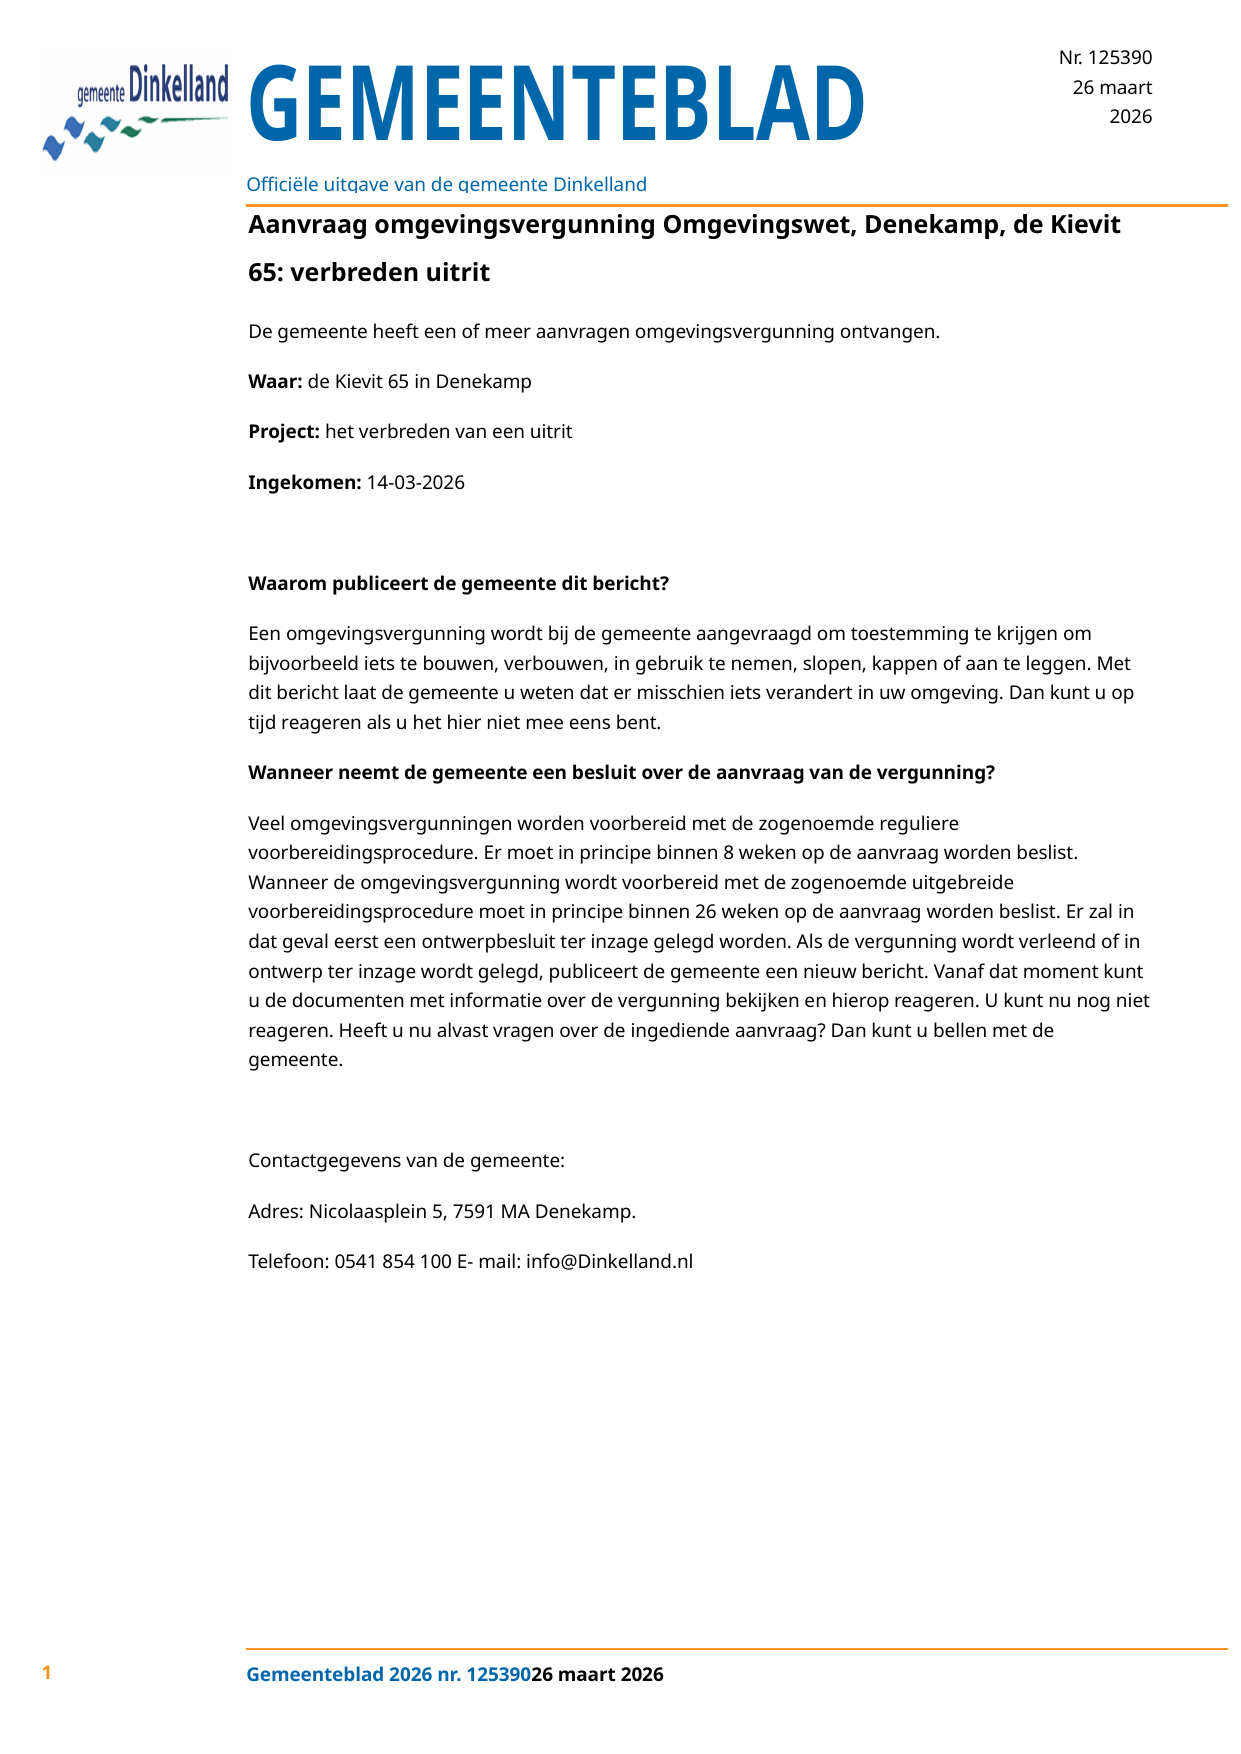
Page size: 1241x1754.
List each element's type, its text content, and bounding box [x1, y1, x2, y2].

text De gemeente heeft een of meer aanvragen omgevingsvergunning ontvangen. [248, 318, 1152, 344]
text Veel omgevingsvergunningen worden voorbereid met de zogenoemde reguliere voorbereidingsprocedure. Er moet in principe binnen 8 weken op de aanvraag worden beslist. Wanneer de omgevingsvergunning wordt voorbereid met de zogenoemde uitgebreide voorbereidingsprocedure moet in principe binnen 26 weken op de aanvraag worden beslist. Er zal in dat geval eerst een ontwerpbesluit ter inzage gelegd worden. Als de vergunning wordt verleend of in ontwerp ter inzage wordt gelegd, publiceert de gemeente een nieuw bericht. Vanaf dat moment kunt u de documenten met informatie over de vergunning bekijken en hierop reageren. U kunt nu nog niet reageren. Heeft u nu alvast vragen over de ingediende aanvraag? Dan kunt u bellen met de gemeente. [248, 810, 1152, 1072]
picture [41, 47, 231, 172]
text Wanneer neemt de gemeente een besluit over de aanvraag van de vergunning? [248, 759, 1152, 785]
text Een omgevingsvergunning wordt bij de gemeente aangevraagd om toestemming te krijgen om bijvoorbeeld iets te bouwen, verbouwen, in gebruik te nemen, slopen, kappen of aan te leggen. Met dit bericht laat de gemeente u weten dat er misschien iets verandert in uw omgeving. Dan kunt u op tijd reageren als u het hier niet mee eens bent. [248, 620, 1152, 735]
text Aanvraag omgevingsvergunning Omgevingswet, Denekamp, de Kievit 65: verbreden uitrit [248, 207, 1152, 288]
text Adres: Nicolaasplein 5, 7591 MA Denekamp. [248, 1198, 1152, 1224]
text Telefoon: 0541 854 100 E- mail: info@Dinkelland.nl [248, 1248, 1152, 1274]
text Waar: de Kievit 65 in Denekamp [248, 368, 1152, 394]
text Project: het verbreden van een uitrit [248, 419, 1152, 444]
text Waarom publiceert de gemeente dit bericht? [248, 570, 1152, 596]
text Ingekomen: 14-03-2026 [248, 469, 1152, 495]
text Contactgegevens van de gemeente: [248, 1147, 1152, 1173]
